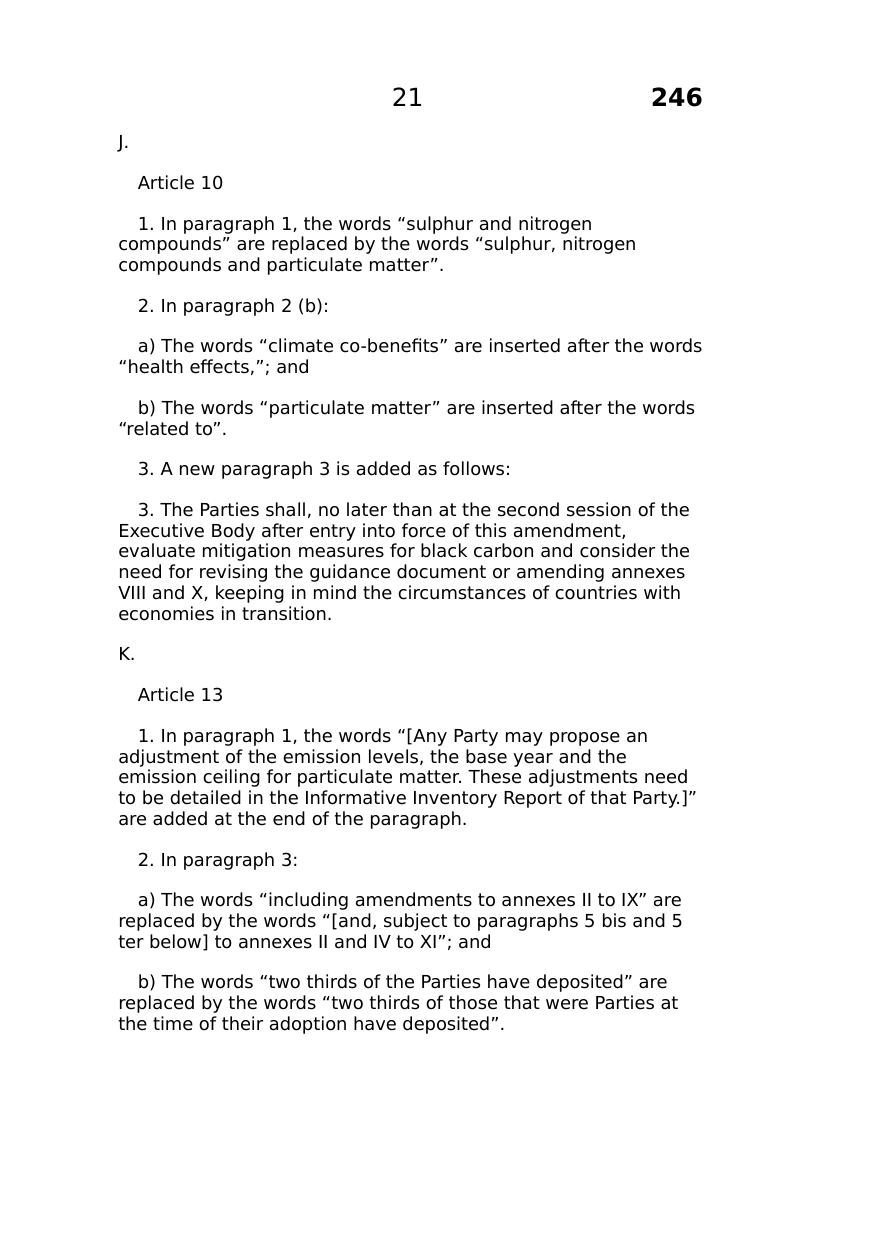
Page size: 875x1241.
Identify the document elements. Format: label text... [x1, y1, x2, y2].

text 2. In paragraph 3: [118, 849, 703, 870]
text Article 10 [118, 173, 703, 193]
text a) The words “climate co-benefits” are inserted after the words “health effects,”; and [118, 336, 703, 378]
text J. [118, 132, 703, 153]
text 1. In paragraph 1, the words “[Any Party may propose an adjustment of the emission levels, the base year and the emission ceiling for particulate matter. These adjustments need to be detailed in the Informative Inventory Report of that Party.]” are added at the end of the paragraph. [118, 726, 703, 829]
text 3. A new paragraph 3 is added as follows: [118, 459, 703, 480]
text 1. In paragraph 1, the words “sulphur and nitrogen compounds” are replaced by the words “sulphur, nitrogen compounds and particulate matter”. [118, 213, 703, 276]
text b) The words “two thirds of the Parties have deposited” are replaced by the words “two thirds of those that were Parties at the time of their adoption have deposited”. [118, 972, 703, 1034]
text K. [118, 644, 703, 665]
text b) The words “particulate matter” are inserted after the words “related to”. [118, 398, 703, 439]
text 3. The Parties shall, no later than at the second session of the Executive Body after entry into force of this amendment, evaluate mitigation measures for black carbon and consider the need for revising the guidance document or amending annexes VIII and X, keeping in mind the circumstances of countries with economies in transition. [118, 500, 703, 624]
text 2. In paragraph 2 (b): [118, 296, 703, 316]
text Article 13 [118, 685, 703, 706]
text a) The words “including amendments to annexes II to IX” are replaced by the words “[and, subject to paragraphs 5 bis and 5 ter below] to annexes II and IV to XI”; and [118, 890, 703, 952]
